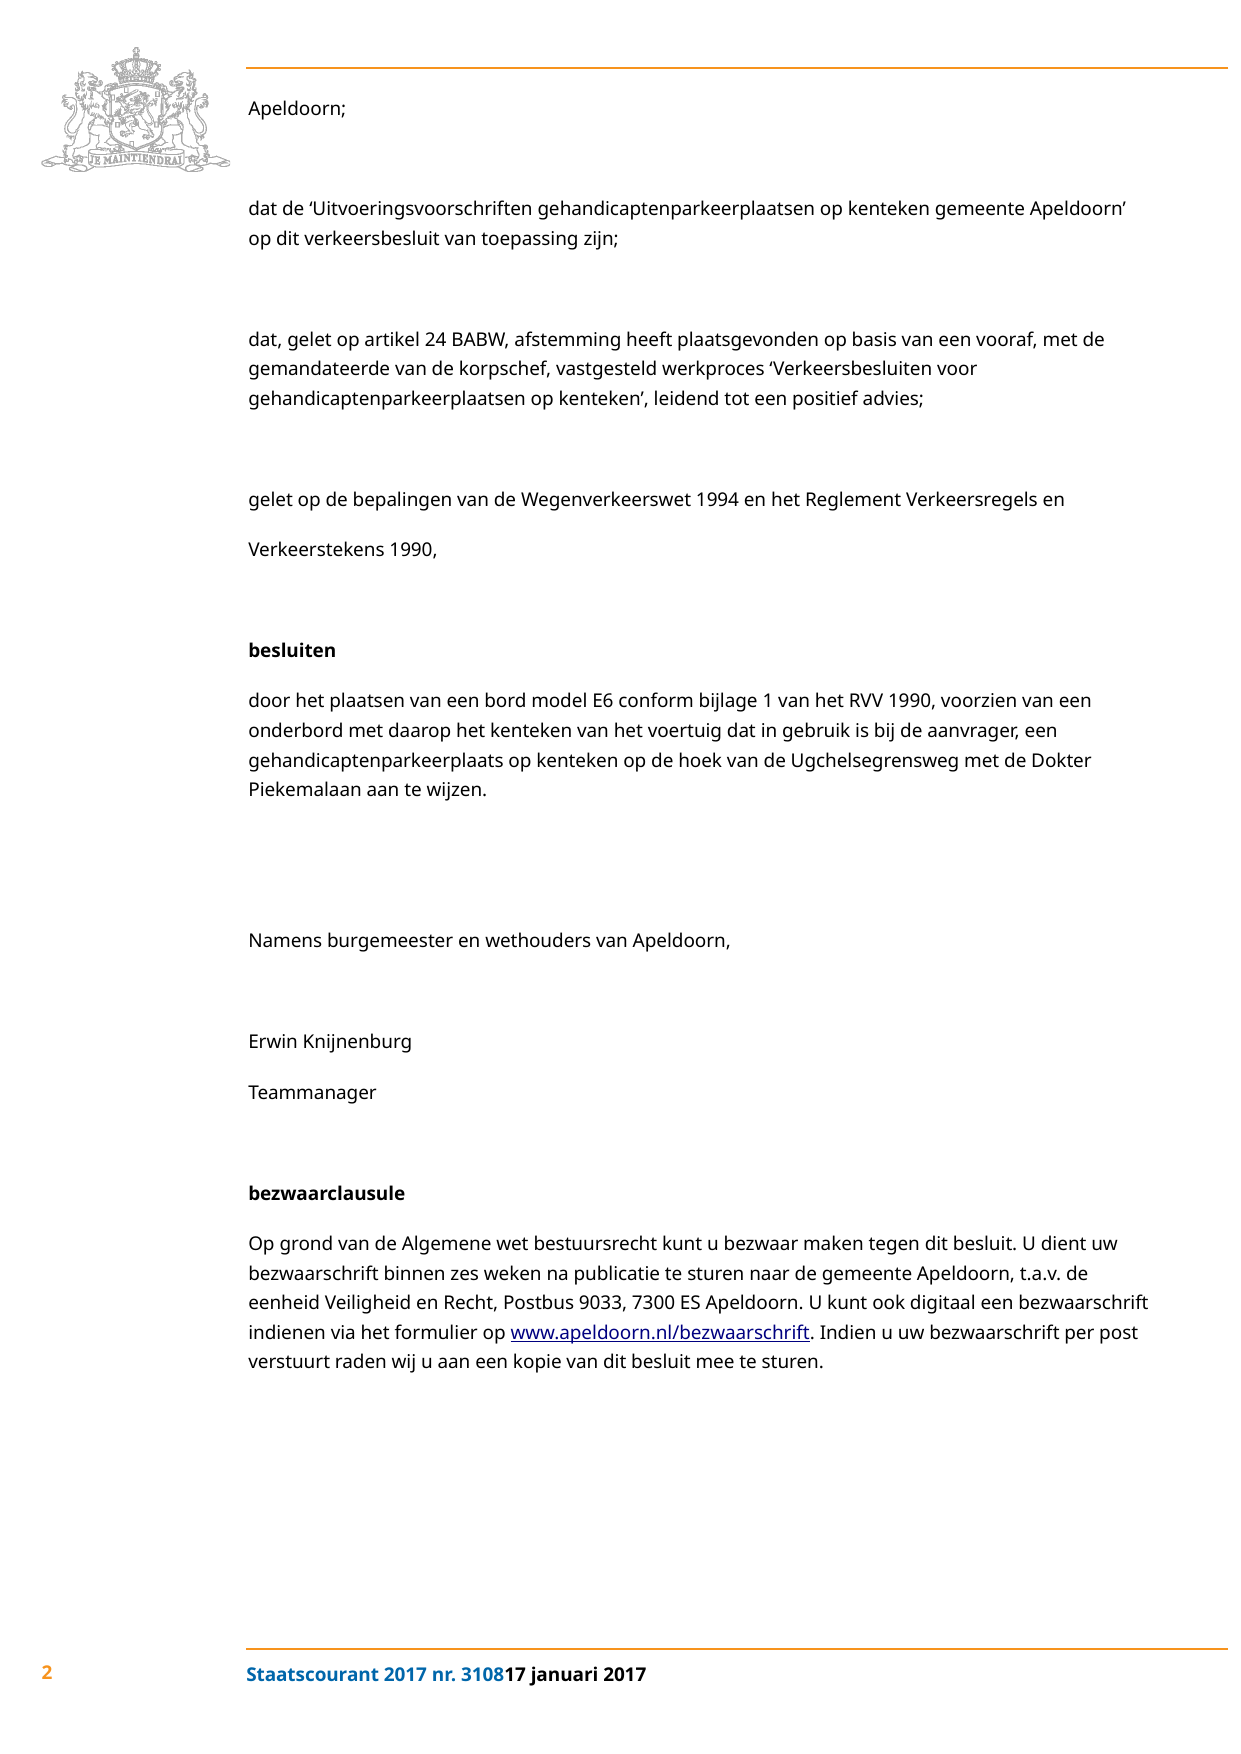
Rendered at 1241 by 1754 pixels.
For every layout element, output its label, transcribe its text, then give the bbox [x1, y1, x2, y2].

text Teammanager [248, 1079, 1152, 1105]
text dat, gelet op artikel 24 BABW, afstemming heeft plaatsgevonden op basis van een vooraf, met de gemandateerde van de korpschef, vastgesteld werkproces ‘Verkeersbesluiten voor gehandicaptenparkeerplaatsen op kenteken’, leidend tot een positief advies; [248, 326, 1152, 411]
text Op grond van de Algemene wet bestuursrecht kunt u bezwaar maken tegen dit besluit. U dient uw bezwaarschrift binnen zes weken na publicatie te sturen naar de gemeente Apeldoorn, t.a.v. de eenheid Veiligheid en Recht, Postbus 9033, 7300 ES Apeldoorn. U kunt ook digitaal een bezwaarschrift indienen via het formulier op www.apeldoorn.nl/bezwaarschrift. Indien u uw bezwaarschrift per post verstuurt raden wij u aan een kopie van dit besluit mee te sturen. [248, 1230, 1152, 1374]
text bezwaarclausule [248, 1180, 1152, 1206]
text Namens burgemeester en wethouders van Apeldoorn, [248, 928, 1152, 953]
text door het plaatsen van een bord model E6 conform bijlage 1 van het RVV 1990, voorzien van een onderbord met daarop het kenteken van het voertuig dat in gebruik is bij de aanvrager, een gehandicaptenparkeerplaats op kenteken op de hoek van de Ugchelsegrensweg met de Dokter Piekemalaan aan te wijzen. [248, 688, 1152, 802]
text dat de ‘Uitvoeringsvoorschriften gehandicaptenparkeerplaatsen op kenteken gemeente Apeldoorn’ op dit verkeersbesluit van toepassing zijn; [248, 196, 1152, 251]
text Verkeerstekens 1990, [248, 536, 1152, 562]
text gelet op de bepalingen van de Wegenverkeerswet 1994 en het Reglement Verkeersregels en [248, 486, 1152, 512]
text Erwin Knijnenburg [248, 1028, 1152, 1054]
text besluiten [248, 637, 1152, 663]
text Apeldoorn; [248, 95, 1152, 121]
picture [41, 47, 231, 172]
